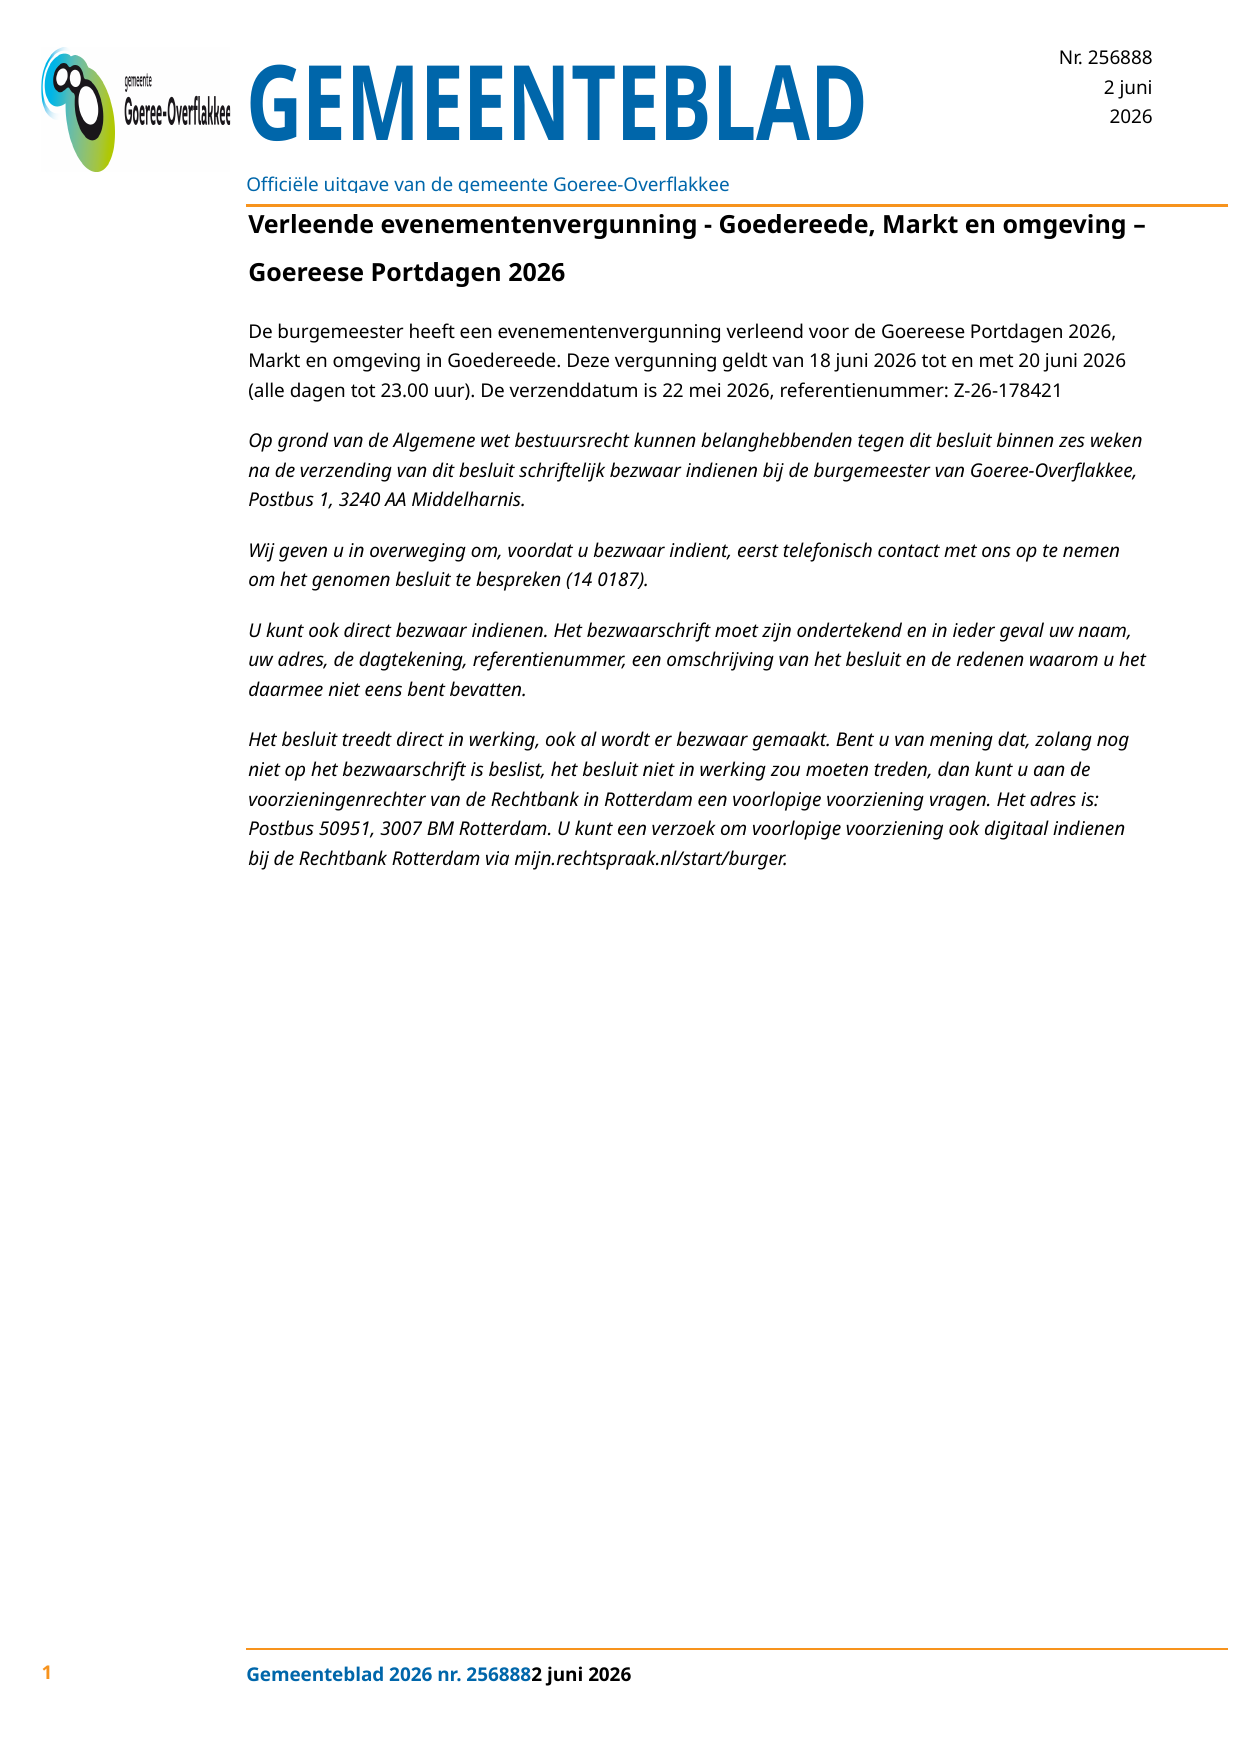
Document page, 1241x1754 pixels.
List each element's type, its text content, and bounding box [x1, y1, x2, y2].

text De burgemeester heeft een evenementenvergunning verleend voor de Goereese Portdagen 2026, Markt en omgeving in Goedereede. Deze vergunning geldt van 18 juni 2026 tot en met 20 juni 2026 (alle dagen tot 23.00 uur). De verzenddatum is 22 mei 2026, referentienummer: Z-26-178421 [248, 318, 1152, 403]
picture [41, 47, 231, 172]
text Wij geven u in overweging om, voordat u bezwaar indient, eerst telefonisch contact met ons op te nemen om het genomen besluit te bespreken (14 0187). [248, 537, 1152, 592]
text Op grond van de Algemene wet bestuursrecht kunnen belanghebbenden tegen dit besluit binnen zes weken na de verzending van dit besluit schriftelijk bezwaar indienen bij de burgemeester van Goeree-Overflakkee, Postbus 1, 3240 AA Middelharnis. [248, 427, 1152, 512]
text U kunt ook direct bezwaar indienen. Het bezwaarschrift moet zijn ondertekend en in ieder geval uw naam, uw adres, de dagtekening, referentienummer, een omschrijving van het besluit en de redenen waarom u het daarmee niet eens bent bevatten. [248, 617, 1152, 702]
text Het besluit treedt direct in werking, ook al wordt er bezwaar gemaakt. Bent u van mening dat, zolang nog niet op het bezwaarschrift is beslist, het besluit niet in werking zou moeten treden, dan kunt u aan de voorzieningenrechter van de Rechtbank in Rotterdam een voorlopige voorziening vragen. Het adres is: Postbus 50951, 3007 BM Rotterdam. U kunt een verzoek om voorlopige voorziening ook digitaal indienen bij de Rechtbank Rotterdam via mijn.rechtspraak.nl/start/burger. [248, 727, 1152, 871]
text Verleende evenementenvergunning - Goedereede, Markt en omgeving – Goereese Portdagen 2026 [248, 207, 1152, 288]
